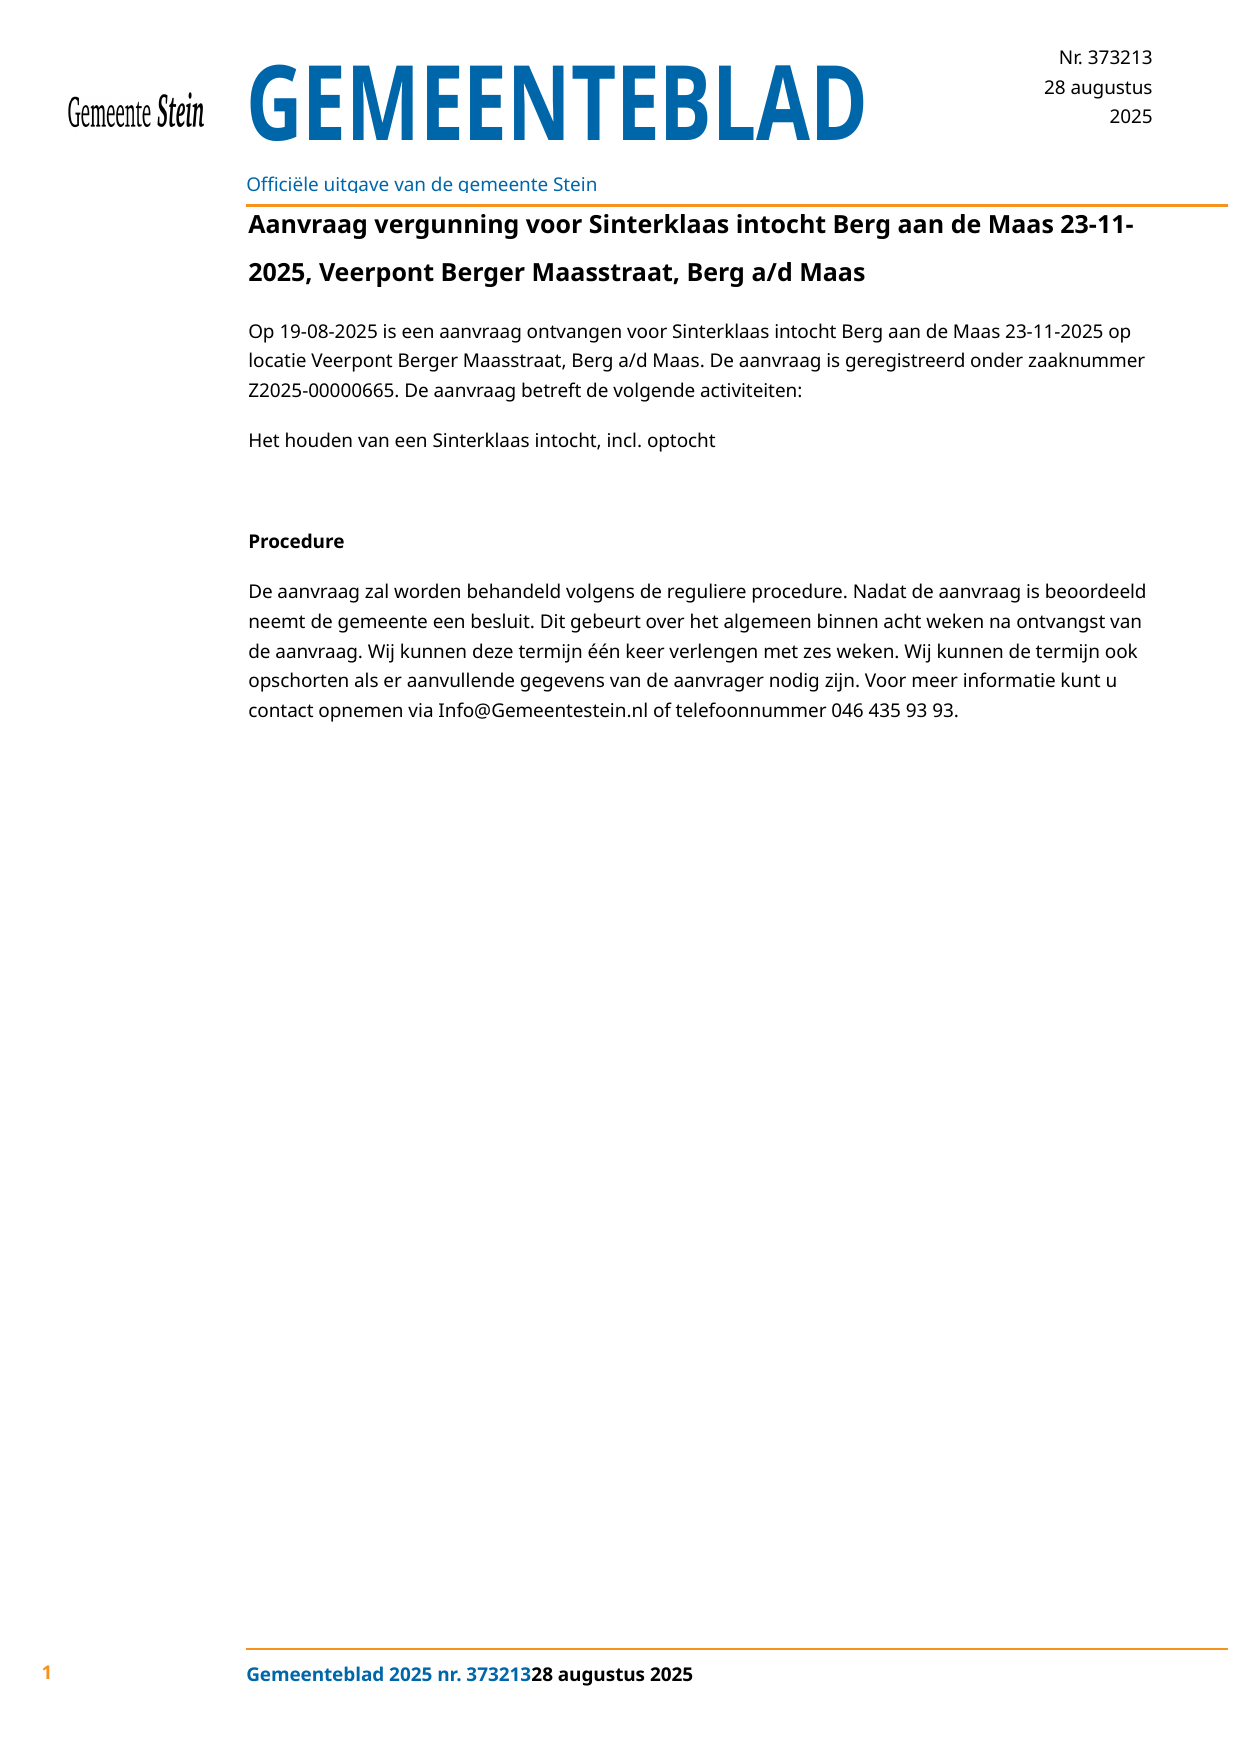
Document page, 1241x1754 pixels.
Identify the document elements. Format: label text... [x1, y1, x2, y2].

text Het houden van een Sinterklaas intocht, incl. optocht [248, 427, 1152, 453]
text De aanvraag zal worden behandeld volgens de reguliere procedure. Nadat de aanvraag is beoordeeld neemt de gemeente een besluit. Dit gebeurt over het algemeen binnen acht weken na ontvangst van de aanvraag. Wij kunnen deze termijn één keer verlengen met zes weken. Wij kunnen de termijn ook opschorten als er aanvullende gegevens van de aanvrager nodig zijn. Voor meer informatie kunt u contact opnemen via Info@Gemeentestein.nl of telefoonnummer 046 435 93 93. [248, 579, 1152, 723]
picture [41, 47, 231, 172]
text Procedure [248, 528, 1152, 554]
text Op 19-08-2025 is een aanvraag ontvangen voor Sinterklaas intocht Berg aan de Maas 23-11-2025 op locatie Veerpont Berger Maasstraat, Berg a/d Maas. De aanvraag is geregistreerd onder zaaknummer Z2025-00000665. De aanvraag betreft de volgende activiteiten: [248, 318, 1152, 403]
text Aanvraag vergunning voor Sinterklaas intocht Berg aan de Maas 23-11-2025, Veerpont Berger Maasstraat, Berg a/d Maas [248, 207, 1152, 288]
